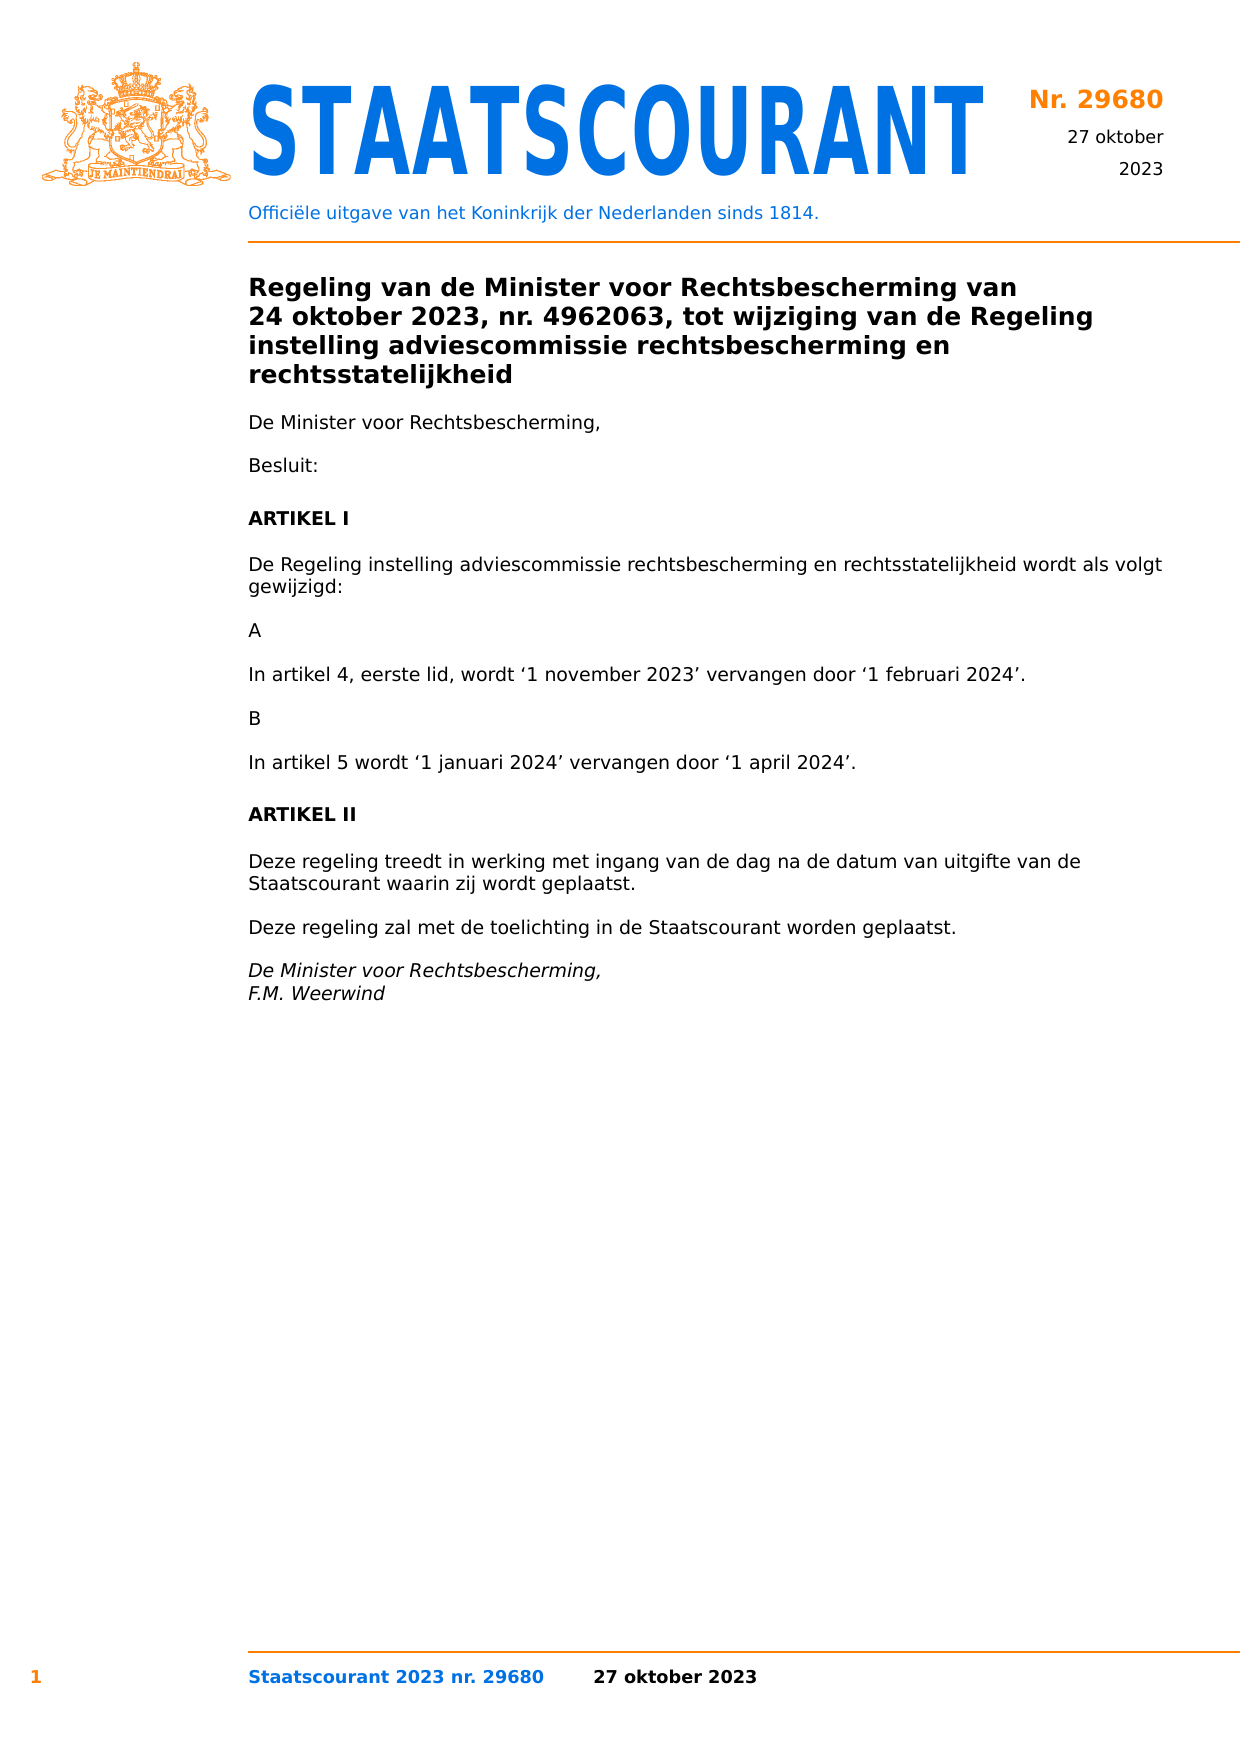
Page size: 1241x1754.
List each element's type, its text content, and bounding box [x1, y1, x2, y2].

subtitle ARTIKEL I [248, 507, 1163, 529]
table_header [25, 62, 248, 241]
subtitle ARTIKEL II [248, 804, 1163, 826]
subtitle Regeling van de Minister voor Rechtsbescherming van 24 oktober 2023, nr. 4962063, tot wijziging van de Regeling instelling adviescommissie rechtsbescherming en rechtsstatelijkheid [248, 273, 1163, 390]
text A [248, 620, 1163, 642]
text In artikel 4, eerste lid, wordt ‘1 november 2023’ vervangen door ‘1 februari 2024’. [248, 664, 1163, 686]
table_cell 27 oktober [998, 121, 1240, 153]
text B [248, 708, 1163, 730]
text De Minister voor Rechtsbescherming, F.M. Weerwind [248, 960, 1163, 1004]
table_cell Officiële uitgave van het Koninkrijk der Nederlanden sinds 1814. [248, 203, 1240, 241]
table_header STAATSCOURANT [248, 62, 998, 203]
text Deze regeling treedt in werking met ingang van de dag na de datum van uitgifte van de Staatscourant waarin zij wordt geplaatst. [248, 851, 1163, 895]
text De Regeling instelling adviescommissie rechtsbescherming en rechtsstatelijkheid wordt als volgt gewijzigd: [248, 554, 1163, 598]
picture [41, 62, 231, 186]
text In artikel 5 wordt ‘1 januari 2024’ vervangen door ‘1 april 2024’. [248, 752, 1163, 774]
table_header Nr. 29680 [998, 62, 1240, 121]
text Besluit: [248, 455, 1163, 477]
text Deze regeling zal met de toelichting in de Staatscourant worden geplaatst. [248, 917, 1163, 938]
text De Minister voor Rechtsbescherming, [248, 412, 1163, 433]
table_cell 2023 [998, 153, 1240, 203]
